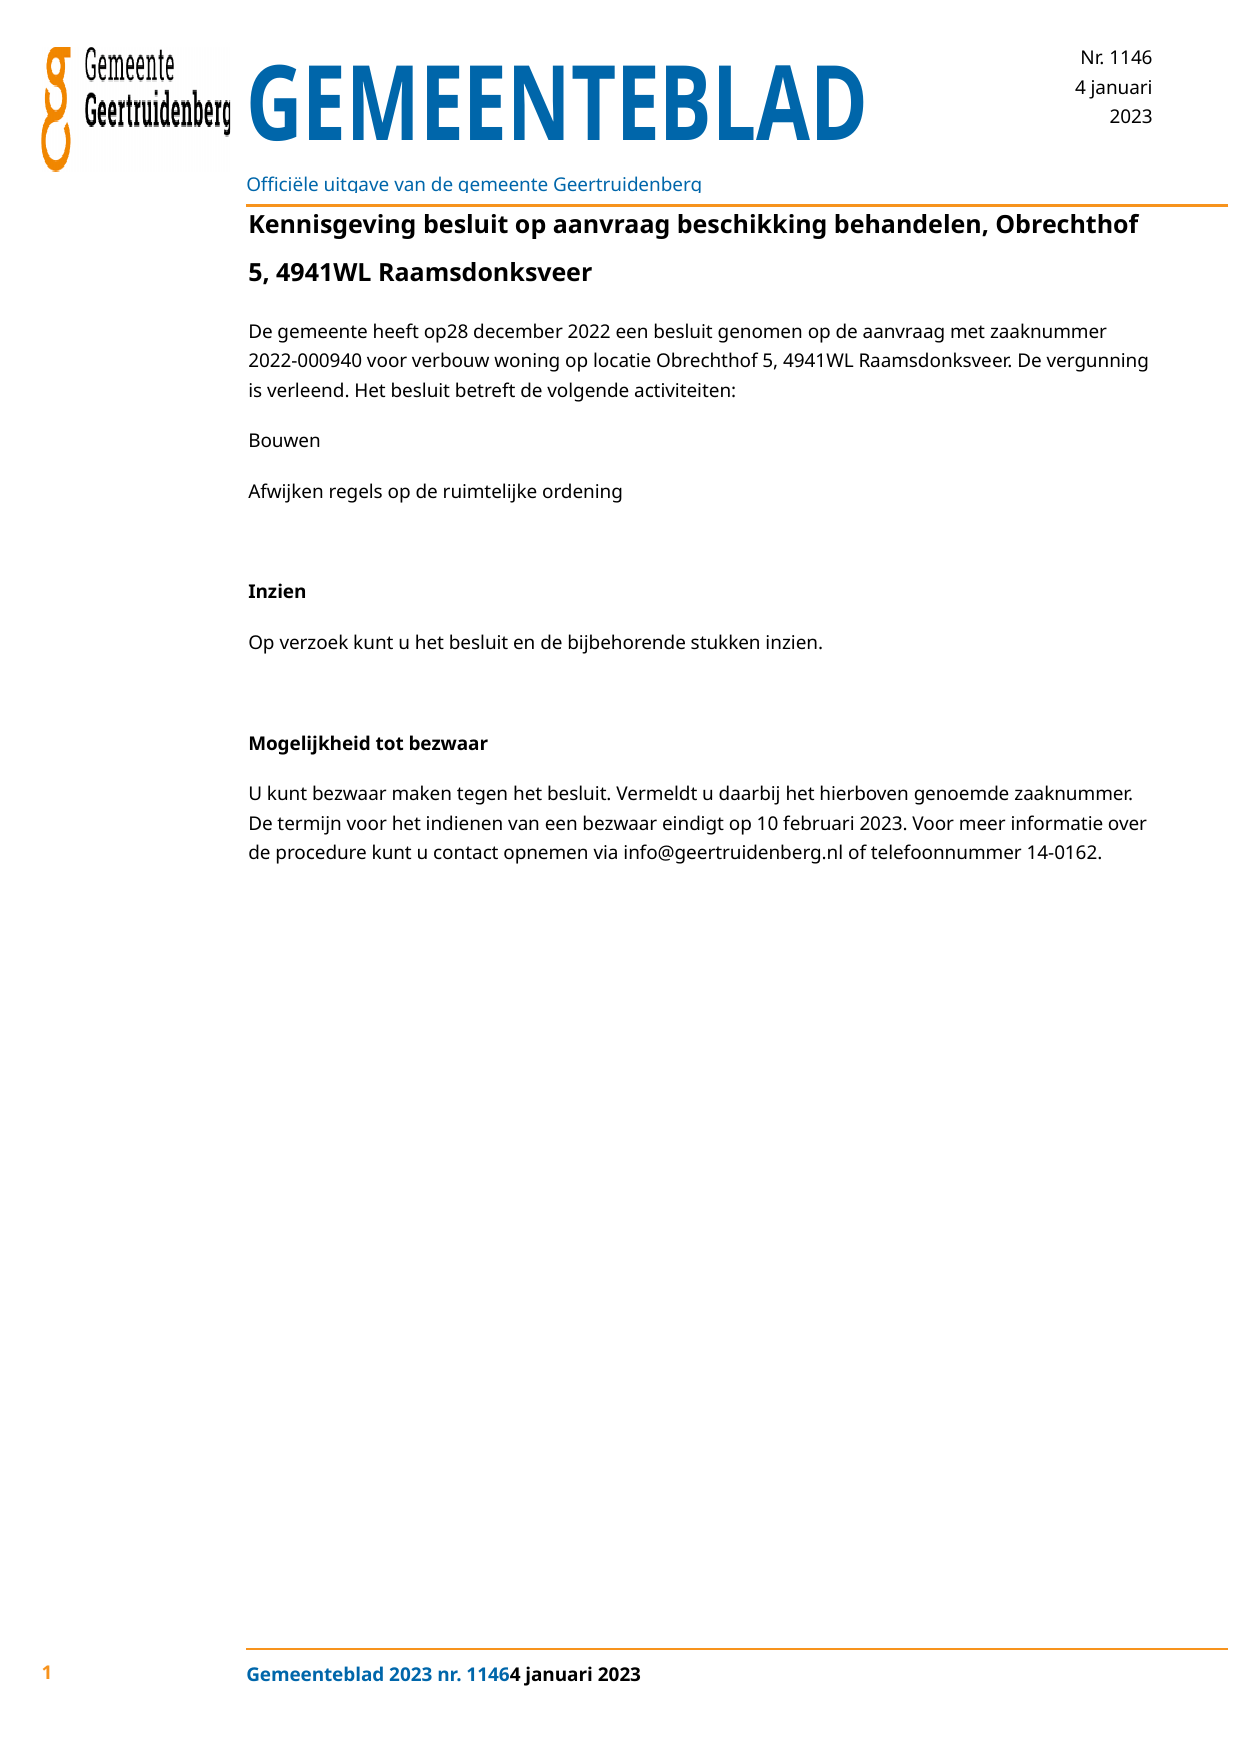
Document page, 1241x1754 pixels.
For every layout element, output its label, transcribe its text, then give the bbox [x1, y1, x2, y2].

text Inzien [248, 579, 1152, 604]
text De gemeente heeft op28 december 2022 een besluit genomen op de aanvraag met zaaknummer 2022-000940 voor verbouw woning op locatie Obrechthof 5, 4941WL Raamsdonksveer. De vergunning is verleend. Het besluit betreft de volgende activiteiten: [248, 318, 1152, 403]
text Mogelijkheid tot bezwaar [248, 730, 1152, 756]
text Afwijken regels op de ruimtelijke ordening [248, 478, 1152, 504]
text Op verzoek kunt u het besluit en de bijbehorende stukken inzien. [248, 629, 1152, 655]
text Kennisgeving besluit op aanvraag beschikking behandelen, Obrechthof 5, 4941WL Raamsdonksveer [248, 207, 1152, 288]
picture [41, 47, 231, 172]
text U kunt bezwaar maken tegen het besluit. Vermeldt u daarbij het hierboven genoemde zaaknummer. De termijn voor het indienen van een bezwaar eindigt op 10 februari 2023. Voor meer informatie over de procedure kunt u contact opnemen via info@geertruidenberg.nl of telefoonnummer 14-0162. [248, 780, 1152, 865]
text Bouwen [248, 427, 1152, 453]
